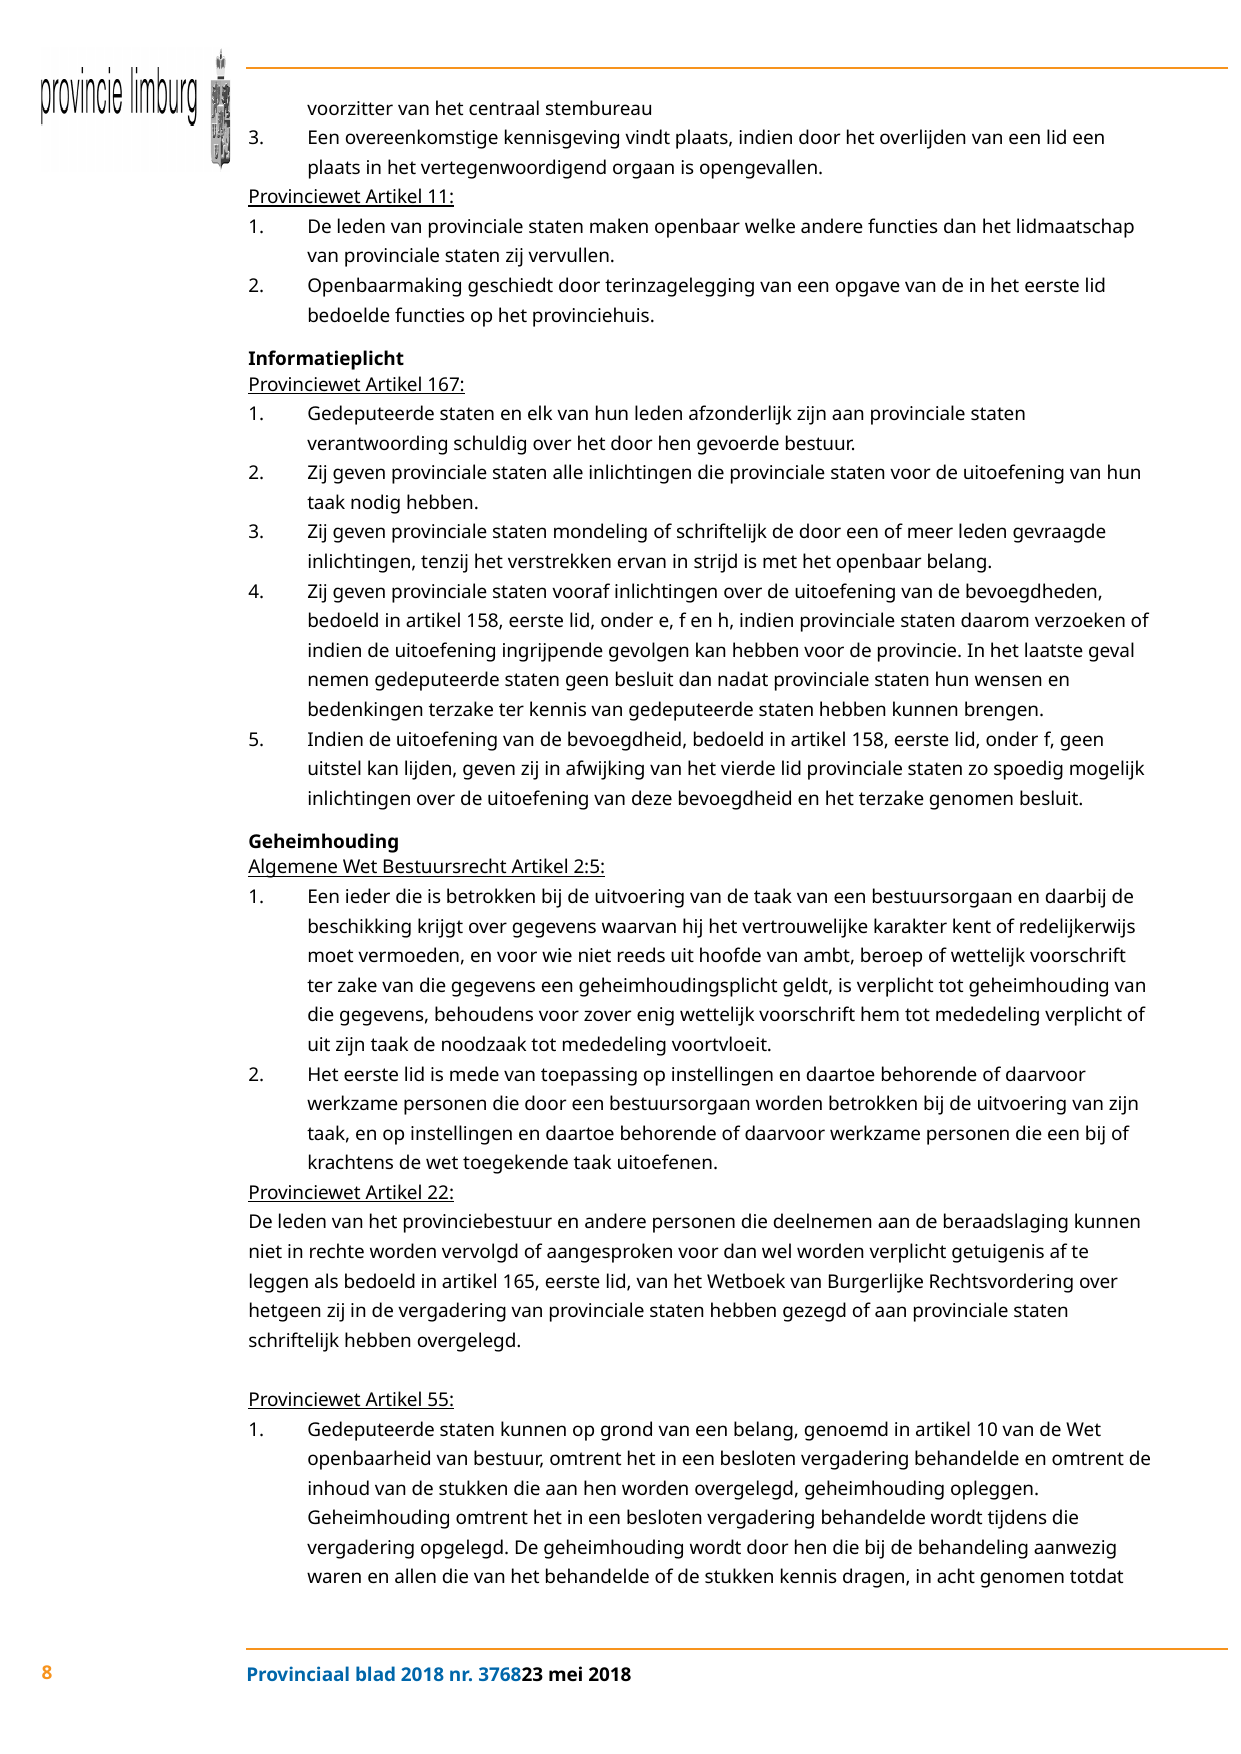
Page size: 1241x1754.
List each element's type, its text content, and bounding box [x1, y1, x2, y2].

list voorzitter van het centraal stembureau [248, 95, 1152, 121]
list Het eerste lid is mede van toepassing op instellingen en daartoe behorende of daarvoor werkzame personen die door een bestuursorgaan worden betrokken bij de uitvoering van zijn taak, en op instellingen en daartoe behorende of daarvoor werkzame personen die een bij of krachtens de wet toegekende taak uitoefenen. [248, 1061, 1152, 1175]
list De leden van provinciale staten maken openbaar welke andere functies dan het lidmaatschap van provinciale staten zij vervullen. [248, 213, 1152, 268]
text De leden van het provinciebestuur en andere personen die deelnemen aan de beraadslaging kunnen niet in rechte worden vervolgd of aangesproken voor dan wel worden verplicht getuigenis af te leggen als bedoeld in artikel 165, eerste lid, van het Wetboek van Burgerlijke Rechtsvordering over hetgeen zij in de vergadering van provinciale staten hebben gezegd of aan provinciale staten schriftelijk hebben overgelegd. [248, 1209, 1152, 1353]
text Provinciewet Artikel 167: [248, 371, 1152, 396]
list Zij geven provinciale staten vooraf inlichtingen over de uitoefening van de bevoegdheden, bedoeld in artikel 158, eerste lid, onder e, f en h, indien provinciale staten daarom verzoeken of indien de uitoefening ingrijpende gevolgen kan hebben voor de provincie. In het laatste geval nemen gedeputeerde staten geen besluit dan nadat provinciale staten hun wensen en bedenkingen terzake ter kennis van gedeputeerde staten hebben kunnen brengen. [248, 578, 1152, 722]
list Een overeenkomstige kennisgeving vindt plaats, indien door het overlijden van een lid een plaats in het vertegenwoordigend orgaan is opengevallen. [248, 124, 1152, 180]
list Indien de uitoefening van de bevoegdheid, bedoeld in artikel 158, eerste lid, onder f, geen uitstel kan lijden, geven zij in afwijking van het vierde lid provinciale staten zo spoedig mogelijk inlichtingen over de uitoefening van deze bevoegdheid en het terzake genomen besluit. [248, 726, 1152, 811]
list Gedeputeerde staten kunnen op grond van een belang, genoemd in artikel 10 van de Wet openbaarheid van bestuur, omtrent het in een besloten vergadering behandelde en omtrent de inhoud van de stukken die aan hen worden overgelegd, geheimhouding opleggen. Geheimhouding omtrent het in een besloten vergadering behandelde wordt tijdens die vergadering opgelegd. De geheimhouding wordt door hen die bij de behandeling aanwezig waren en allen die van het behandelde of de stukken kennis dragen, in acht genomen totdat [248, 1416, 1152, 1589]
list Zij geven provinciale staten alle inlichtingen die provinciale staten voor de uitoefening van hun taak nodig hebben. [248, 459, 1152, 515]
text Provinciewet Artikel 55: [248, 1386, 1152, 1412]
text Geheimhouding [248, 828, 1152, 854]
list Openbaarmaking geschiedt door terinzagelegging van een opgave van de in het eerste lid bedoelde functies op het provinciehuis. [248, 272, 1152, 328]
list Een ieder die is betrokken bij de uitvoering van de taak van een bestuursorgaan en daarbij de beschikking krijgt over gegevens waarvan hij het vertrouwelijke karakter kent of redelijkerwijs moet vermoeden, en voor wie niet reeds uit hoofde van ambt, beroep of wettelijk voorschrift ter zake van die gegevens een geheimhoudingsplicht geldt, is verplicht tot geheimhouding van die gegevens, behoudens voor zover enig wettelijk voorschrift hem tot mededeling verplicht of uit zijn taak de noodzaak tot mededeling voortvloeit. [248, 883, 1152, 1057]
text Informatieplicht [248, 345, 1152, 371]
text Provinciewet Artikel 22: [248, 1179, 1152, 1205]
text Provinciewet Artikel 11: [248, 183, 1152, 209]
list Gedeputeerde staten en elk van hun leden afzonderlijk zijn aan provinciale staten verantwoording schuldig over het door hen gevoerde bestuur. [248, 400, 1152, 456]
text Algemene Wet Bestuursrecht Artikel 2:5: [248, 854, 1152, 879]
list Zij geven provinciale staten mondeling of schriftelijk de door een of meer leden gevraagde inlichtingen, tenzij het verstrekken ervan in strijd is met het openbaar belang. [248, 519, 1152, 574]
picture [41, 47, 231, 172]
